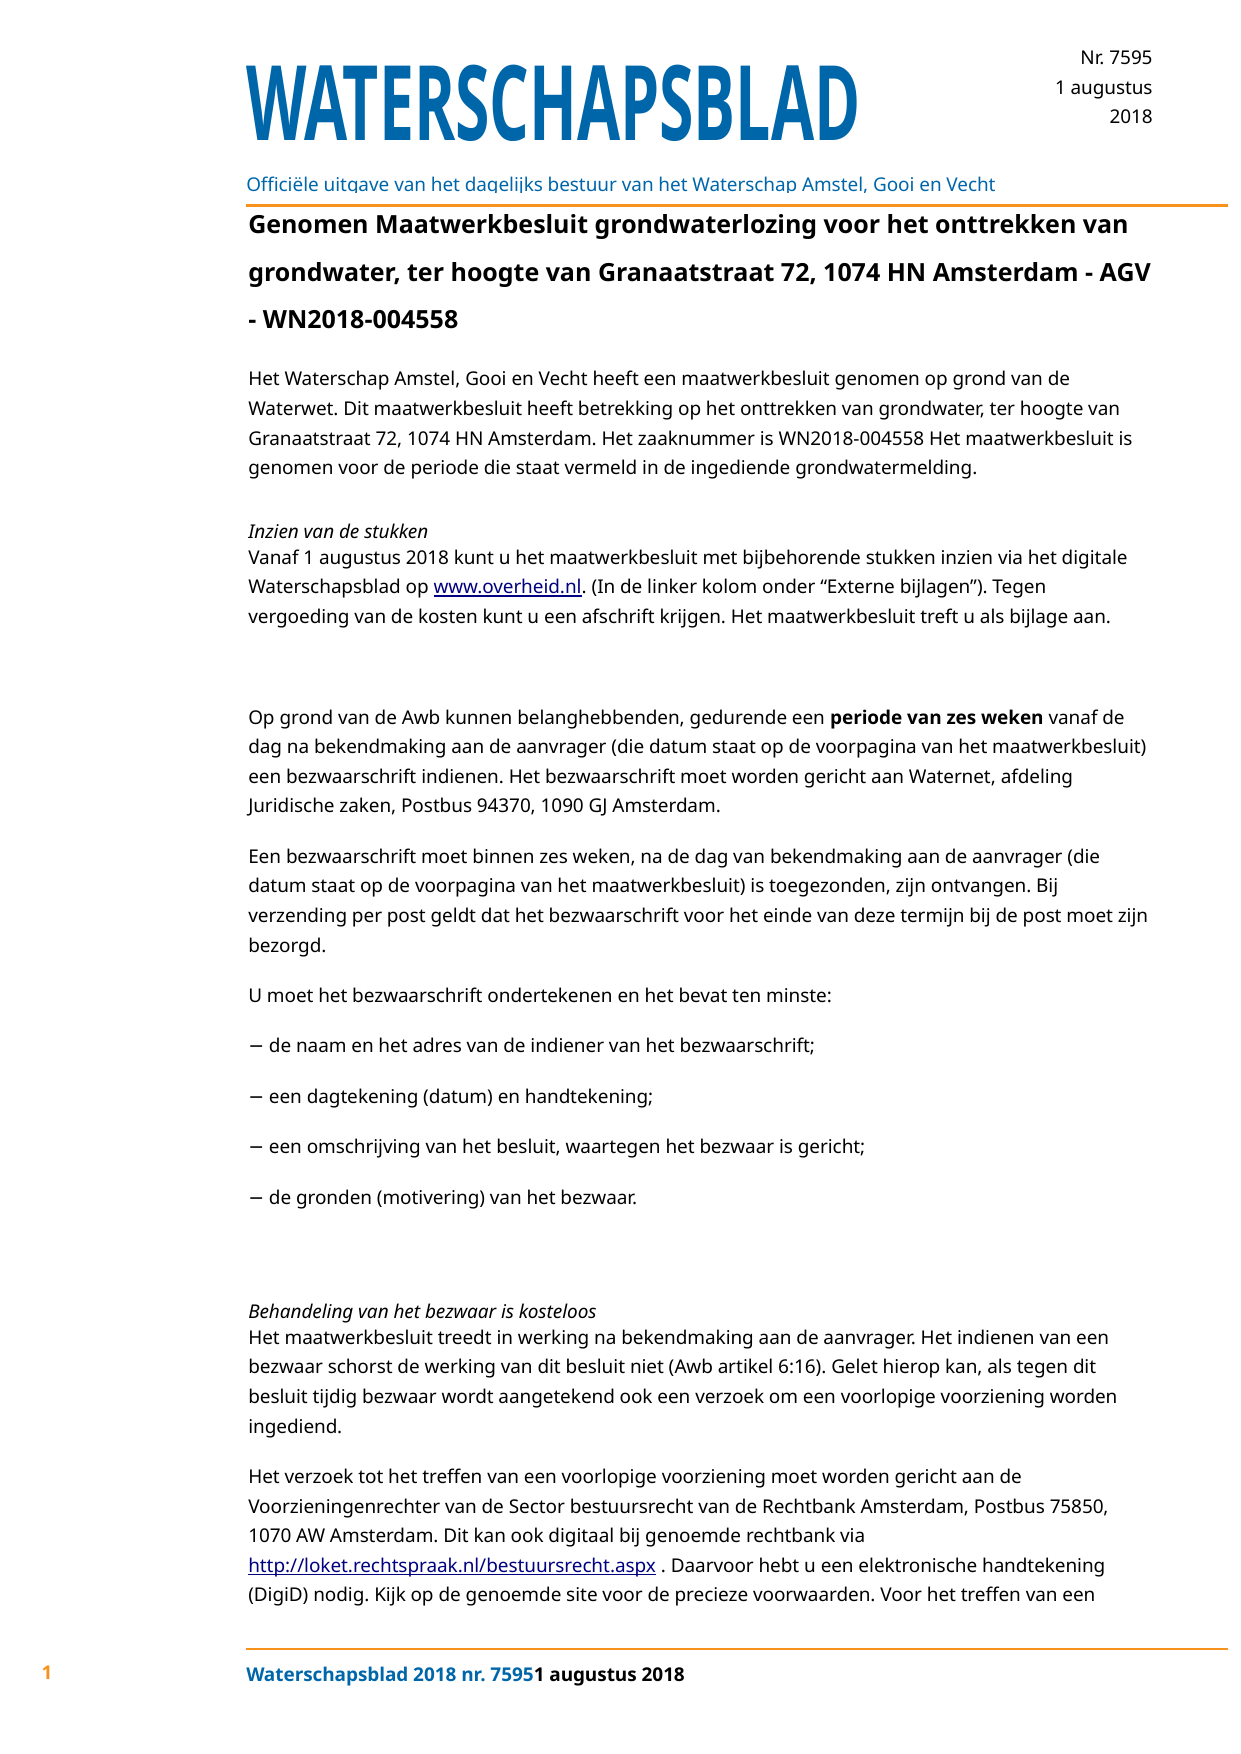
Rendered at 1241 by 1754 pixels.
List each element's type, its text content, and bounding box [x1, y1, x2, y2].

text Op grond van de Awb kunnen belanghebbenden, gedurende een periode van zes weken vanaf de dag na bekendmaking aan de aanvrager (die datum staat op de voorpagina van het maatwerkbesluit) een bezwaarschrift indienen. Het bezwaarschrift moet worden gericht aan Waternet, afdeling Juridische zaken, Postbus 94370, 1090 GJ Amsterdam. [248, 704, 1152, 818]
text Vanaf 1 augustus 2018 kunt u het maatwerkbesluit met bijbehorende stukken inzien via het digitale Waterschapsblad op www.overheid.nl. (In de linker kolom onder “Externe bijlagen”). Tegen vergoeding van de kosten kunt u een afschrift krijgen. Het maatwerkbesluit treft u als bijlage aan. [248, 544, 1152, 629]
text Een bezwaarschrift moet binnen zes weken, na de dag van bekendmaking aan de aanvrager (die datum staat op de voorpagina van het maatwerkbesluit) is toegezonden, zijn ontvangen. Bij verzending per post geldt dat het bezwaarschrift voor het einde van deze termijn bij de post moet zijn bezorgd. [248, 843, 1152, 958]
text Het Waterschap Amstel, Gooi en Vecht heeft een maatwerkbesluit genomen op grond van de Waterwet. Dit maatwerkbesluit heeft betrekking op het onttrekken van grondwater, ter hoogte van Granaatstraat 72, 1074 HN Amsterdam. Het zaaknummer is WN2018-004558 Het maatwerkbesluit is genomen voor de periode die staat vermeld in de ingediende grondwatermelding. [248, 366, 1152, 480]
text − een omschrijving van het besluit, waartegen het bezwaar is gericht; [248, 1133, 1152, 1159]
text U moet het bezwaarschrift ondertekenen en het bevat ten minste: [248, 982, 1152, 1008]
text Genomen Maatwerkbesluit grondwaterlozing voor het onttrekken van grondwater, ter hoogte van Granaatstraat 72, 1074 HN Amsterdam - AGV - WN2018-004558 [248, 207, 1152, 336]
text Het verzoek tot het treffen van een voorlopige voorziening moet worden gericht aan de Voorzieningenrechter van de Sector bestuursrecht van de Rechtbank Amsterdam, Postbus 75850, 1070 AW Amsterdam. Dit kan ook digitaal bij genoemde rechtbank via http://loket.rechtspraak.nl/bestuursrecht.aspx . Daarvoor hebt u een elektronische handtekening (DigiD) nodig. Kijk op de genoemde site voor de precieze voorwaarden. Voor het treffen van een [248, 1463, 1152, 1607]
text − de naam en het adres van de indiener van het bezwaarschrift; [248, 1033, 1152, 1058]
text − de gronden (motivering) van het bezwaar. [248, 1184, 1152, 1210]
text Het maatwerkbesluit treedt in werking na bekendmaking aan de aanvrager. Het indienen van een bezwaar schorst de werking van dit besluit niet (Awb artikel 6:16). Gelet hierop kan, als tegen dit besluit tijdig bezwaar wordt aangetekend ook een verzoek om een voorlopige voorziening worden ingediend. [248, 1324, 1152, 1438]
text Behandeling van het bezwaar is kosteloos [248, 1298, 1152, 1324]
text − een dagtekening (datum) en handtekening; [248, 1083, 1152, 1109]
picture [41, 47, 231, 172]
text Inzien van de stukken [248, 518, 1152, 544]
